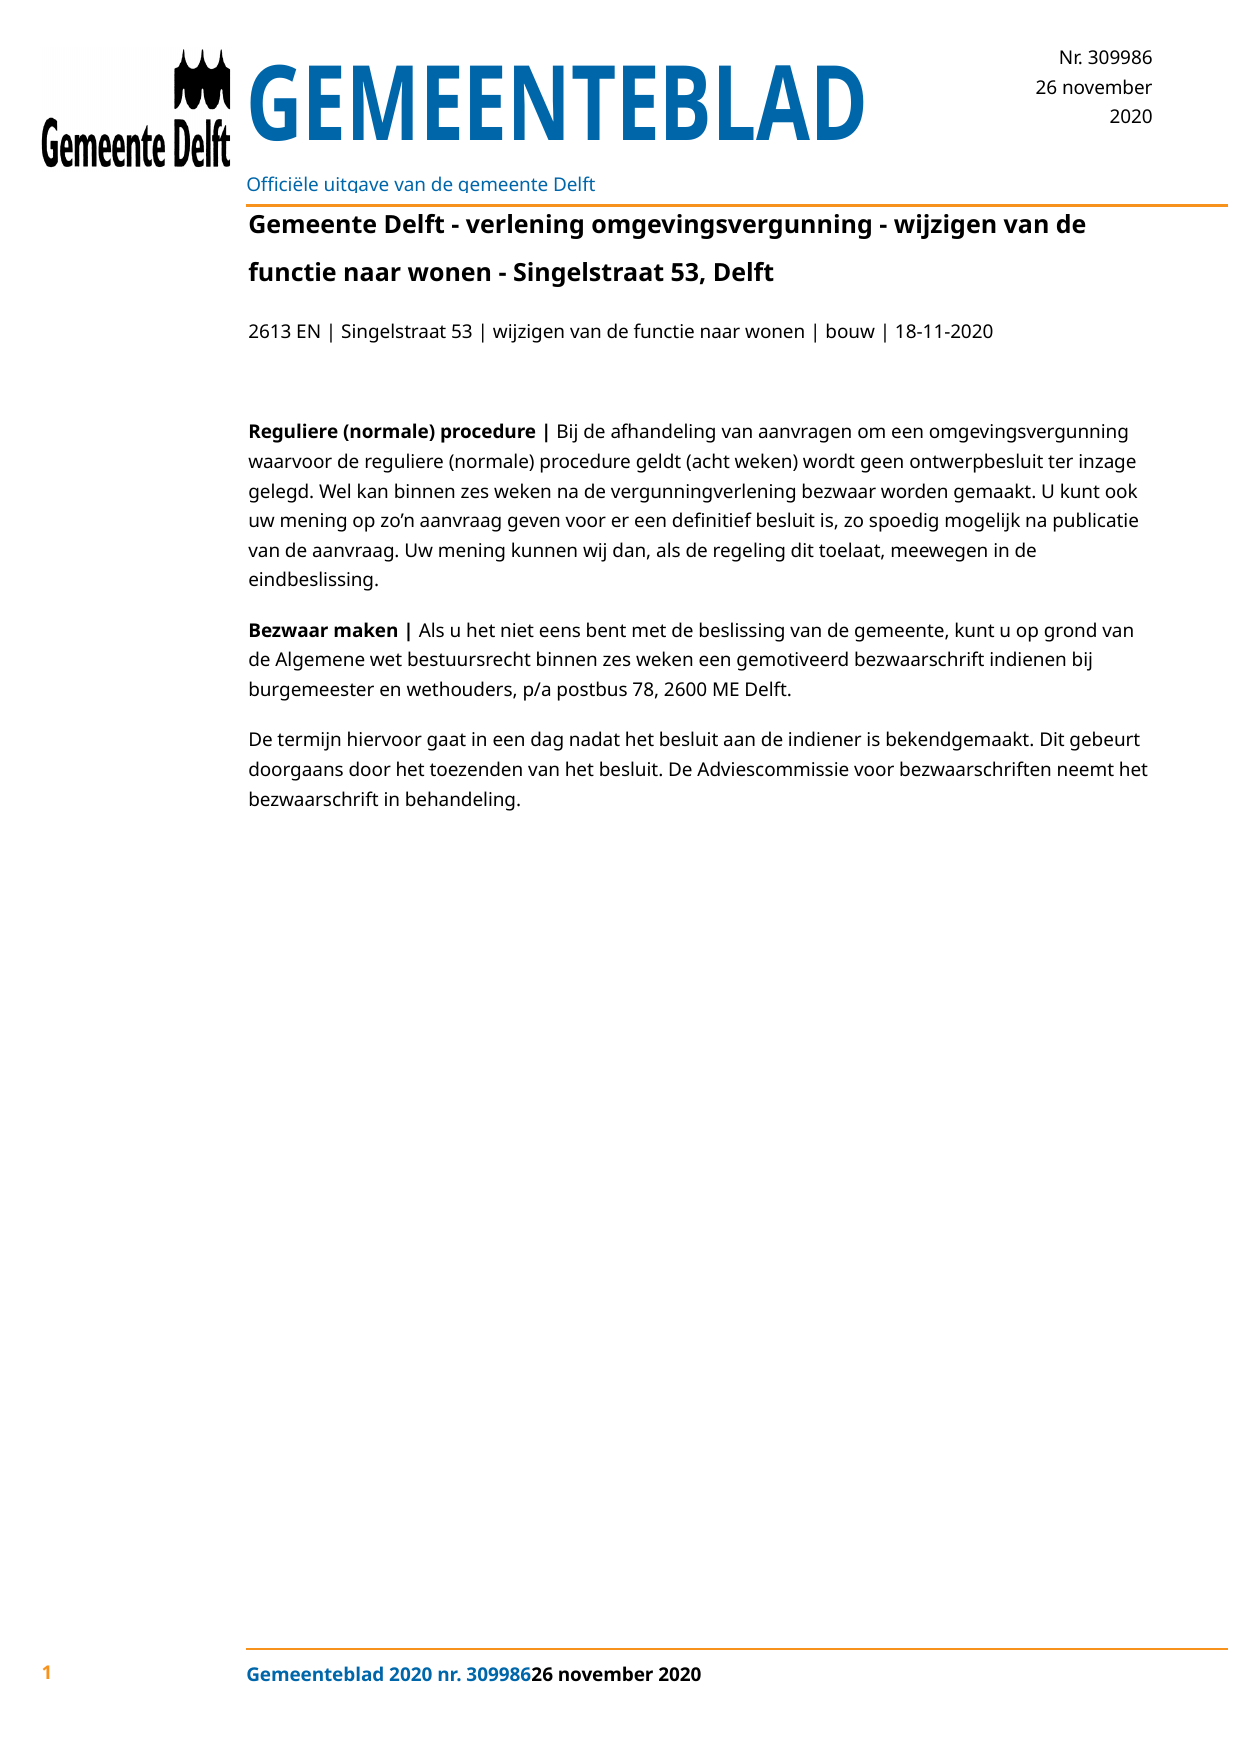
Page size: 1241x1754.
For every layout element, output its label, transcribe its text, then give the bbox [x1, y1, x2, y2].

text Gemeente Delft - verlening omgevingsvergunning - wijzigen van de functie naar wonen - Singelstraat 53, Delft [248, 207, 1152, 288]
text Bezwaar maken | Als u het niet eens bent met de beslissing van de gemeente, kunt u op grond van de Algemene wet bestuursrecht binnen zes weken een gemotiveerd bezwaarschrift indienen bij burgemeester en wethouders, p/a postbus 78, 2600 ME Delft. [248, 617, 1152, 702]
text 2613 EN | Singelstraat 53 | wijzigen van de functie naar wonen | bouw | 18-11-2020 [248, 318, 1152, 344]
text De termijn hiervoor gaat in een dag nadat het besluit aan de indiener is bekendgemaakt. Dit gebeurt doorgaans door het toezenden van het besluit. De Adviescommissie voor bezwaarschriften neemt het bezwaarschrift in behandeling. [248, 727, 1152, 812]
text Reguliere (normale) procedure | Bij de afhandeling van aanvragen om een omgevingsvergunning waarvoor de reguliere (normale) procedure geldt (acht weken) wordt geen ontwerpbesluit ter inzage gelegd. Wel kan binnen zes weken na de vergunningverlening bezwaar worden gemaakt. U kunt ook uw mening op zo’n aanvraag geven voor er een definitief besluit is, zo spoedig mogelijk na publicatie van de aanvraag. Uw mening kunnen wij dan, als de regeling dit toelaat, meewegen in de eindbeslissing. [248, 419, 1152, 592]
picture [41, 47, 231, 172]
